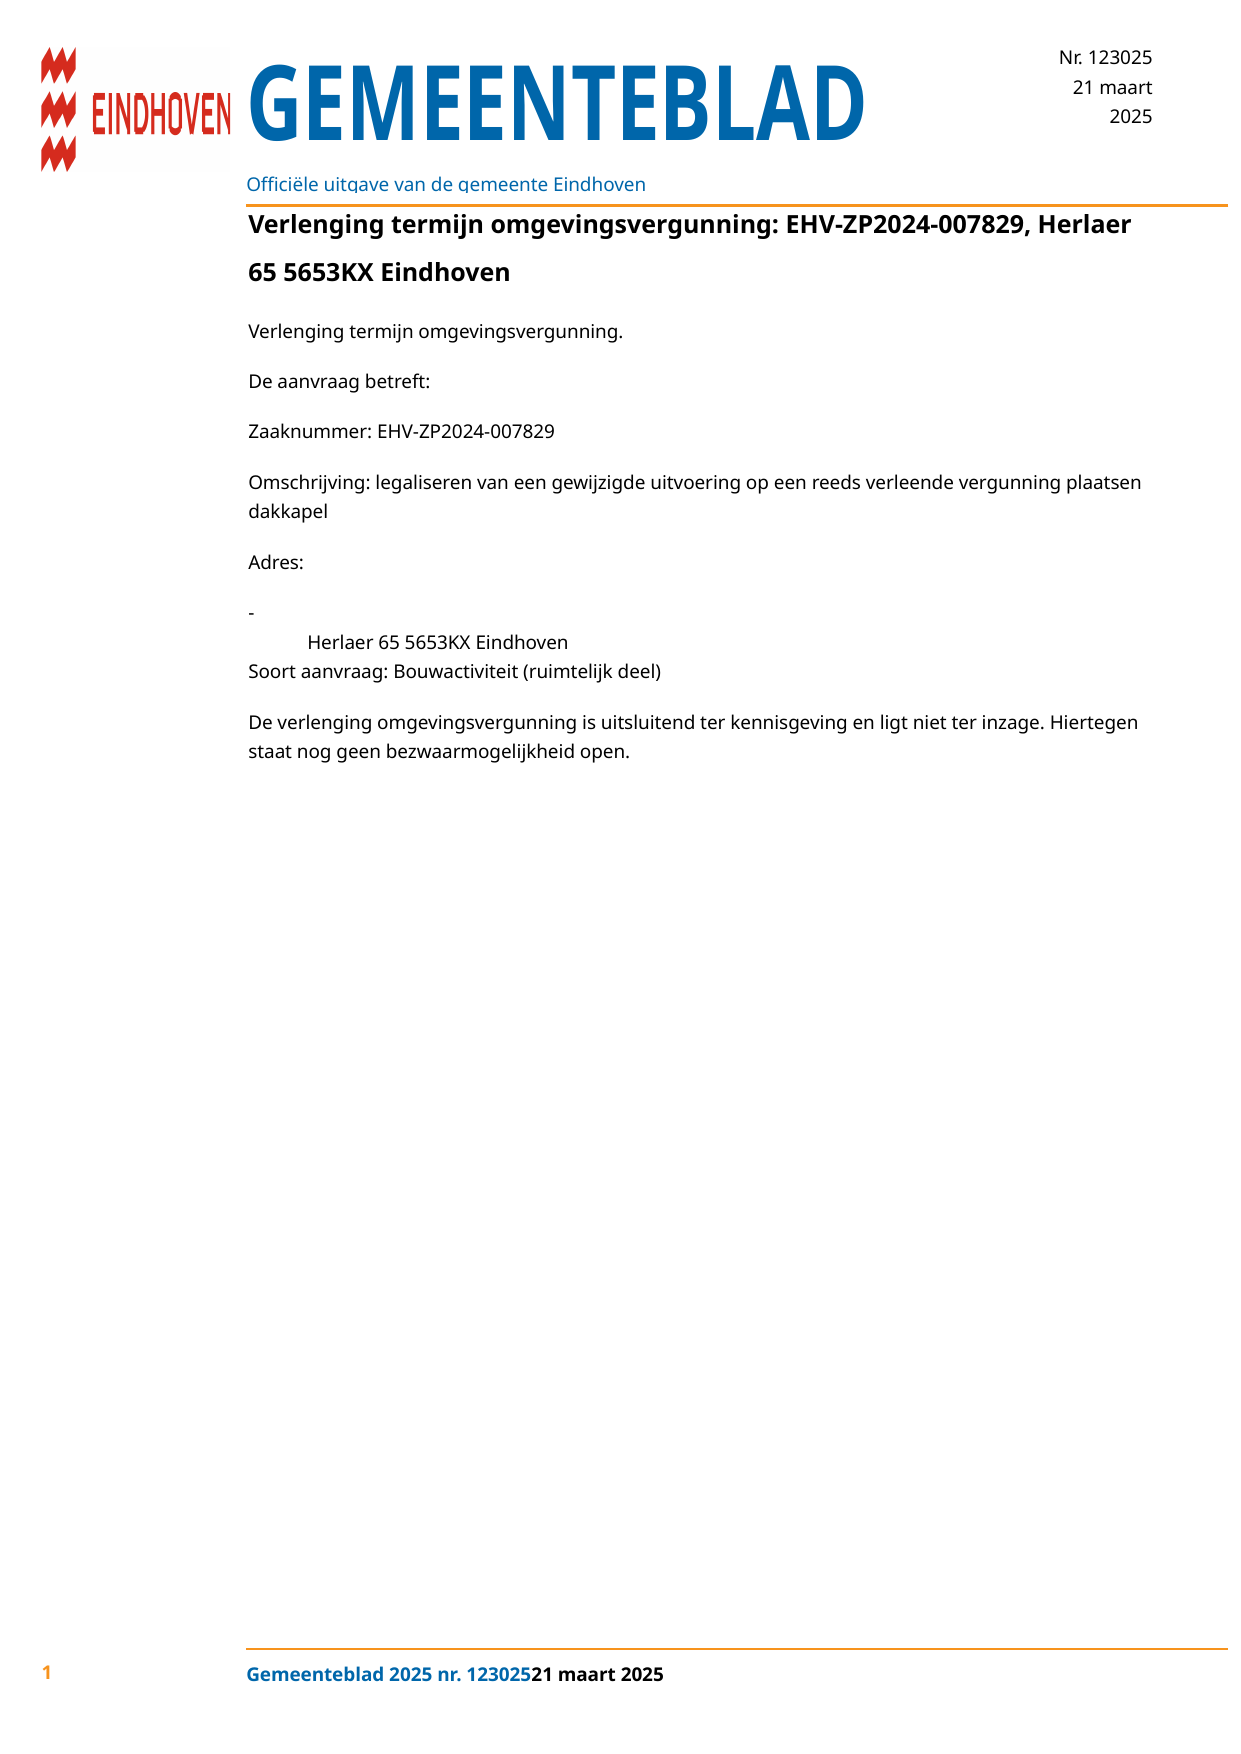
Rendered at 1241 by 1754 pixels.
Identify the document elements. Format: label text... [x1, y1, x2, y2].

text De aanvraag betreft: [248, 368, 1152, 394]
text Adres: [248, 549, 1152, 575]
picture [41, 47, 231, 172]
text Soort aanvraag: Bouwactiviteit (ruimtelijk deel) [248, 659, 1152, 684]
text Omschrijving: legaliseren van een gewijzigde uitvoering op een reeds verleende vergunning plaatsen dakkapel [248, 469, 1152, 524]
text Verlenging termijn omgevingsvergunning: EHV-ZP2024-007829, Herlaer 65 5653KX Eindhoven [248, 207, 1152, 288]
list Herlaer 65 5653KX Eindhoven [248, 629, 1152, 655]
text Zaaknummer: EHV-ZP2024-007829 [248, 419, 1152, 444]
text Verlenging termijn omgevingsvergunning. [248, 318, 1152, 344]
text De verlenging omgevingsvergunning is uitsluitend ter kennisgeving en ligt niet ter inzage. Hiertegen staat nog geen bezwaarmogelijkheid open. [248, 709, 1152, 764]
